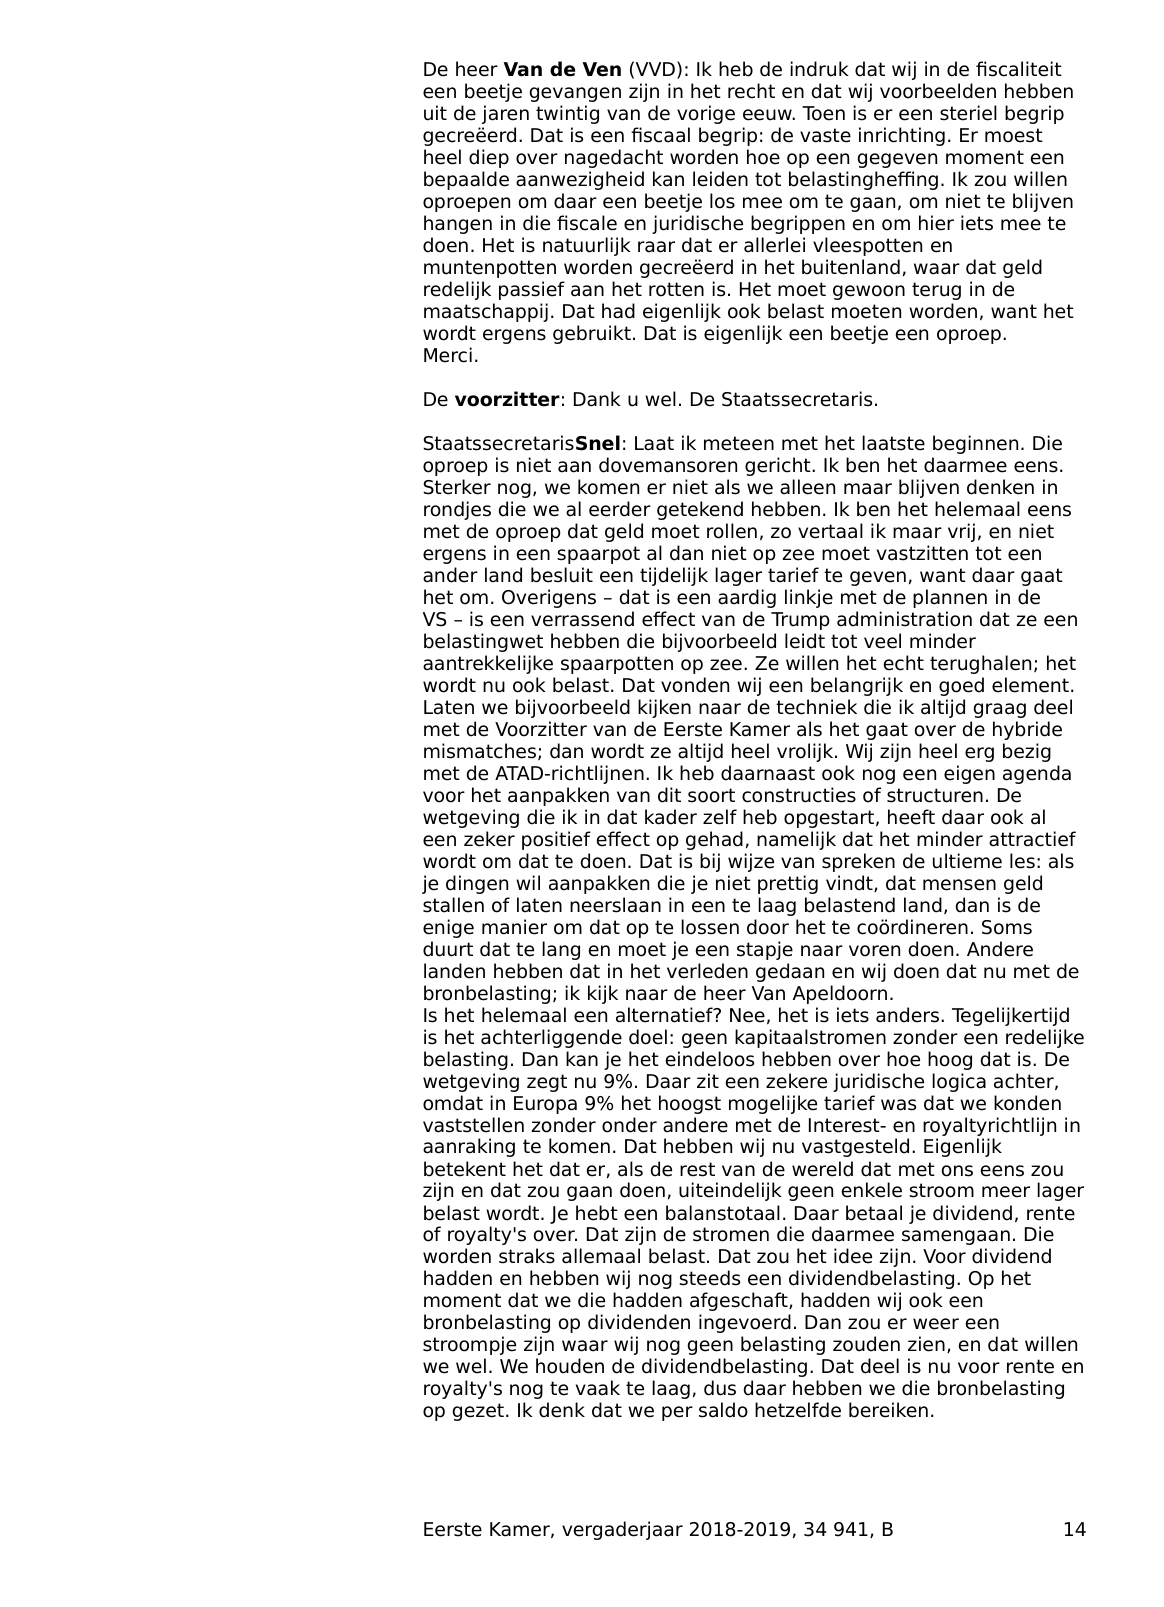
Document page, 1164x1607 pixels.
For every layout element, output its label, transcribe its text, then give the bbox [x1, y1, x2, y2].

text De voorzitter: Dank u wel. De Staatssecretaris. [422, 389, 1087, 411]
text StaatssecretarisSnel: Laat ik meteen met het laatste beginnen. Die oproep is niet aan dovemansoren gericht. Ik ben het daarmee eens. Sterker nog, we komen er niet als we alleen maar blijven denken in rondjes die we al eerder getekend hebben. Ik ben het helemaal eens met de oproep dat geld moet rollen, zo vertaal ik maar vrij, en niet ergens in een spaarpot al dan niet op zee moet vastzitten tot een ander land besluit een tijdelijk lager tarief te geven, want daar gaat het om. Overigens – dat is een aardig linkje met de plannen in de VS – is een verrassend effect van de Trump administration dat ze een belastingwet hebben die bijvoorbeeld leidt tot veel minder aantrekkelijke spaarpotten op zee. Ze willen het echt terughalen; het wordt nu ook belast. Dat vonden wij een belangrijk en goed element. Laten we bijvoorbeeld kijken naar de techniek die ik altijd graag deel met de Voorzitter van de Eerste Kamer als het gaat over de hybride mismatches; dan wordt ze altijd heel vrolijk. Wij zijn heel erg bezig met de ATAD-richtlijnen. Ik heb daarnaast ook nog een eigen agenda voor het aanpakken van dit soort constructies of structuren. De wetgeving die ik in dat kader zelf heb opgestart, heeft daar ook al een zeker positief effect op gehad, namelijk dat het minder attractief wordt om dat te doen. Dat is bij wijze van spreken de ultieme les: als je dingen wil aanpakken die je niet prettig vindt, dat mensen geld stallen of laten neerslaan in een te laag belastend land, dan is de enige manier om dat op te lossen door het te coördineren. Soms duurt dat te lang en moet je een stapje naar voren doen. Andere landen hebben dat in het verleden gedaan en wij doen dat nu met de bronbelasting; ik kijk naar de heer Van Apeldoorn. [422, 433, 1087, 1004]
text De heer Van de Ven (VVD): Ik heb de indruk dat wij in de fiscaliteit een beetje gevangen zijn in het recht en dat wij voorbeelden hebben uit de jaren twintig van de vorige eeuw. Toen is er een steriel begrip gecreëerd. Dat is een fiscaal begrip: de vaste inrichting. Er moest heel diep over nagedacht worden hoe op een gegeven moment een bepaalde aanwezigheid kan leiden tot belastingheffing. Ik zou willen oproepen om daar een beetje los mee om te gaan, om niet te blijven hangen in die fiscale en juridische begrippen en om hier iets mee te doen. Het is natuurlijk raar dat er allerlei vleespotten en muntenpotten worden gecreëerd in het buitenland, waar dat geld redelijk passief aan het rotten is. Het moet gewoon terug in de maatschappij. Dat had eigenlijk ook belast moeten worden, want het wordt ergens gebruikt. Dat is eigenlijk een beetje een oproep. [422, 59, 1087, 345]
text Merci. [422, 345, 1087, 367]
text Is het helemaal een alternatief? Nee, het is iets anders. Tegelijkertijd is het achterliggende doel: geen kapitaalstromen zonder een redelijke belasting. Dan kan je het eindeloos hebben over hoe hoog dat is. De wetgeving zegt nu 9%. Daar zit een zekere juridische logica achter, omdat in Europa 9% het hoogst mogelijke tarief was dat we konden vaststellen zonder onder andere met de Interest- en royaltyrichtlijn in aanraking te komen. Dat hebben wij nu vastgesteld. Eigenlijk betekent het dat er, als de rest van de wereld dat met ons eens zou zijn en dat zou gaan doen, uiteindelijk geen enkele stroom meer lager belast wordt. Je hebt een balanstotaal. Daar betaal je dividend, rente of royalty's over. Dat zijn de stromen die daarmee samengaan. Die worden straks allemaal belast. Dat zou het idee zijn. Voor dividend hadden en hebben wij nog steeds een dividendbelasting. Op het moment dat we die hadden afgeschaft, hadden wij ook een bronbelasting op dividenden ingevoerd. Dan zou er weer een stroompje zijn waar wij nog geen belasting zouden zien, en dat willen we wel. We houden de dividendbelasting. Dat deel is nu voor rente en royalty's nog te vaak te laag, dus daar hebben we die bronbelasting op gezet. Ik denk dat we per saldo hetzelfde bereiken. [422, 1004, 1087, 1422]
